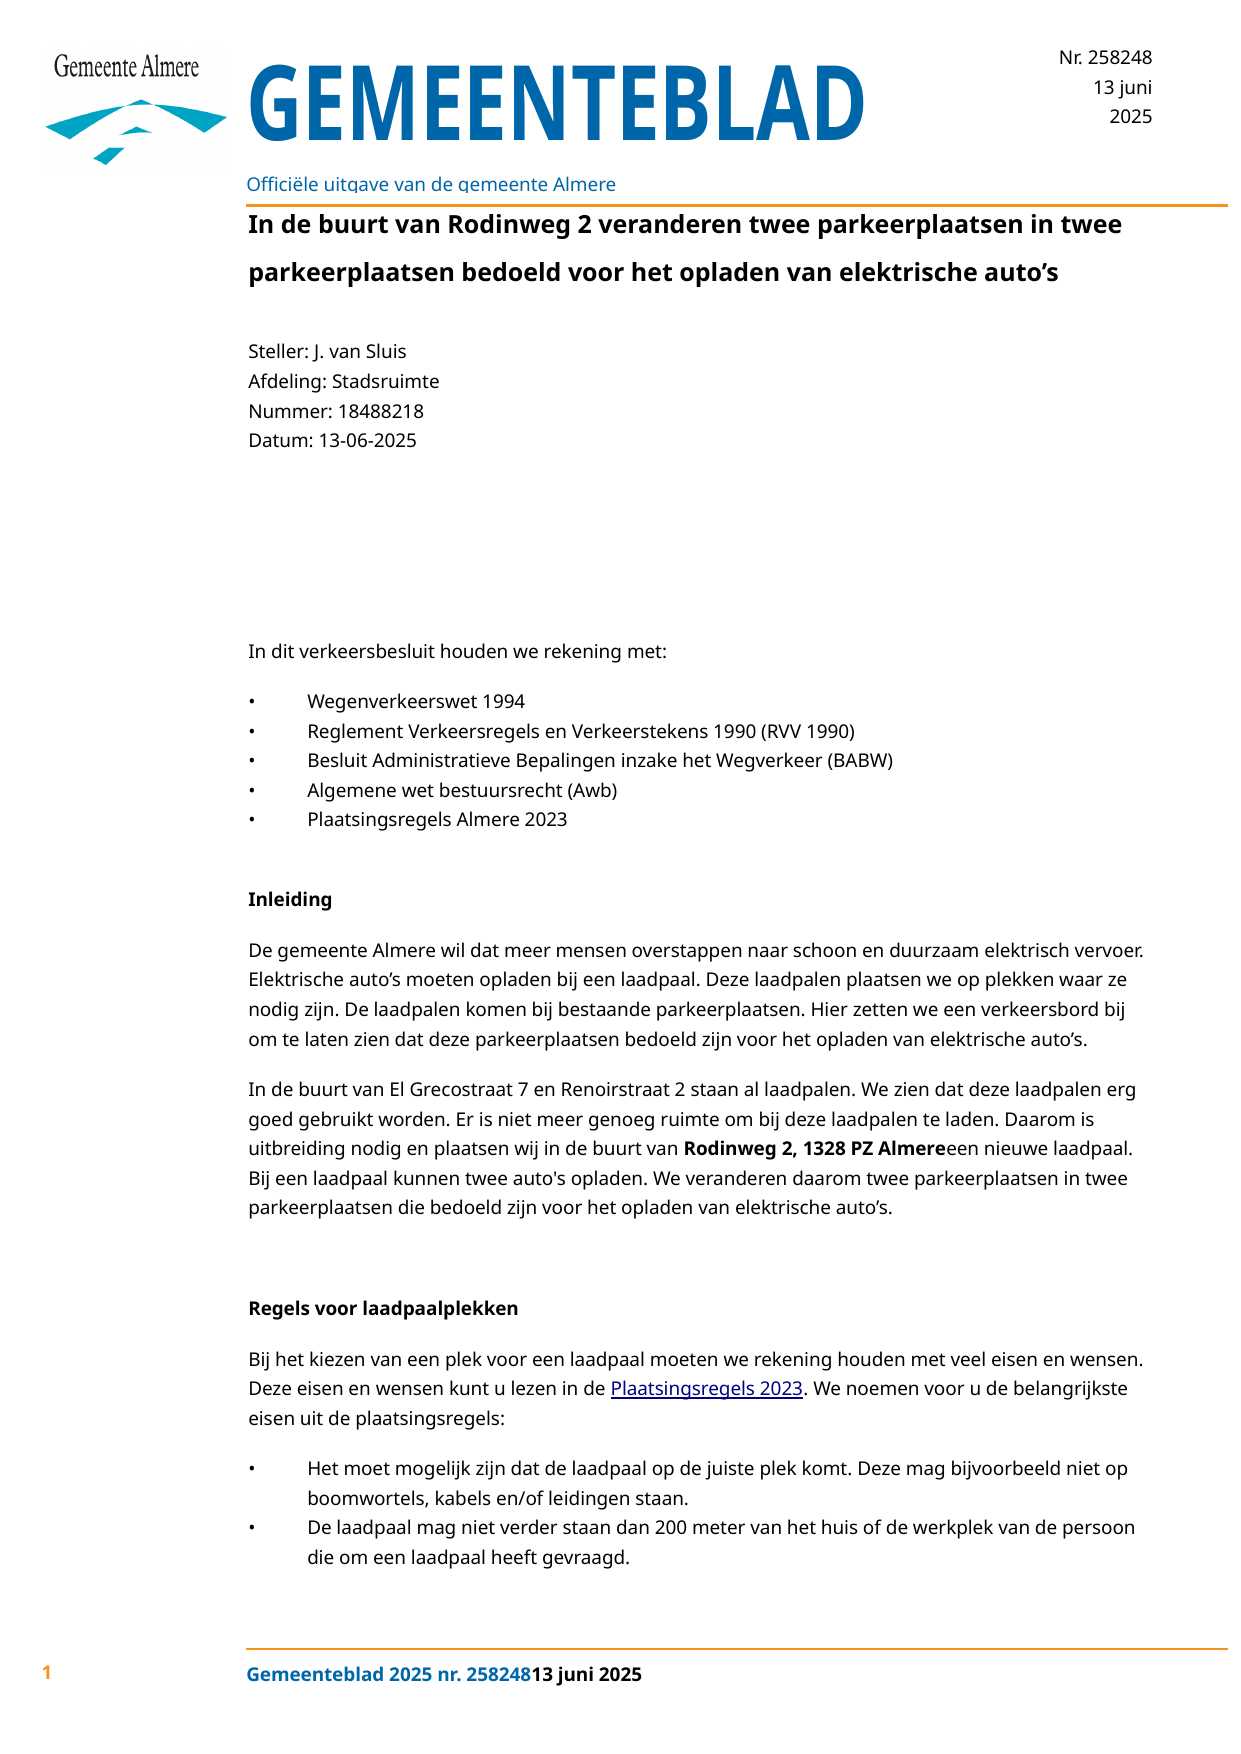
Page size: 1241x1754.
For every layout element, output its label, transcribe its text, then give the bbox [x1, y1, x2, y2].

text Datum: 13-06-2025 [248, 427, 1152, 453]
list Wegenverkeerswet 1994 [248, 688, 1152, 714]
picture [41, 47, 231, 172]
list Algemene wet bestuursrecht (Awb) [248, 777, 1152, 803]
text In dit verkeersbesluit houden we rekening met: [248, 638, 1152, 663]
list Besluit Administratieve Bepalingen inzake het Wegverkeer (BABW) [248, 747, 1152, 773]
text De gemeente Almere wil dat meer mensen overstappen naar schoon en duurzaam elektrisch vervoer. Elektrische auto’s moeten opladen bij een laadpaal. Deze laadpalen plaatsen we op plekken waar ze nodig zijn. De laadpalen komen bij bestaande parkeerplaatsen. Hier zetten we een verkeersbord bij om te laten zien dat deze parkeerplaatsen bedoeld zijn voor het opladen van elektrische auto’s. [248, 937, 1152, 1051]
text Afdeling: Stadsruimte [248, 368, 1152, 394]
text Bij het kiezen van een plek voor een laadpaal moeten we rekening houden met veel eisen en wensen. Deze eisen en wensen kunt u lezen in de Plaatsingsregels 2023. We noemen voor u de belangrijkste eisen uit de plaatsingsregels: [248, 1346, 1152, 1431]
text Nummer: 18488218 [248, 398, 1152, 423]
text In de buurt van Rodinweg 2 veranderen twee parkeerplaatsen in twee parkeerplaatsen bedoeld voor het opladen van elektrische auto’s [248, 207, 1152, 288]
list Plaatsingsregels Almere 2023 [248, 807, 1152, 832]
list De laadpaal mag niet verder staan dan 200 meter van het huis of de werkplek van de persoon die om een laadpaal heeft gevraagd. [248, 1514, 1152, 1570]
text Regels voor laadpaalplekken [248, 1295, 1152, 1321]
text Inleiding [248, 887, 1152, 912]
text In de buurt van El Grecostraat 7 en Renoirstraat 2 staan al laadpalen. We zien dat deze laadpalen erg goed gebruikt worden. Er is niet meer genoeg ruimte om bij deze laadpalen te laden. Daarom is uitbreiding nodig en plaatsen wij in de buurt van Rodinweg 2, 1328 PZ Almereeen nieuwe laadpaal. Bij een laadpaal kunnen twee auto's opladen. We veranderen daarom twee parkeerplaatsen in twee parkeerplaatsen die bedoeld zijn voor het opladen van elektrische auto’s. [248, 1076, 1152, 1220]
text Steller: J. van Sluis [248, 339, 1152, 364]
list Het moet mogelijk zijn dat de laadpaal op de juiste plek komt. Deze mag bijvoorbeeld niet op boomwortels, kabels en/of leidingen staan. [248, 1455, 1152, 1511]
list Reglement Verkeersregels en Verkeerstekens 1990 (RVV 1990) [248, 718, 1152, 743]
